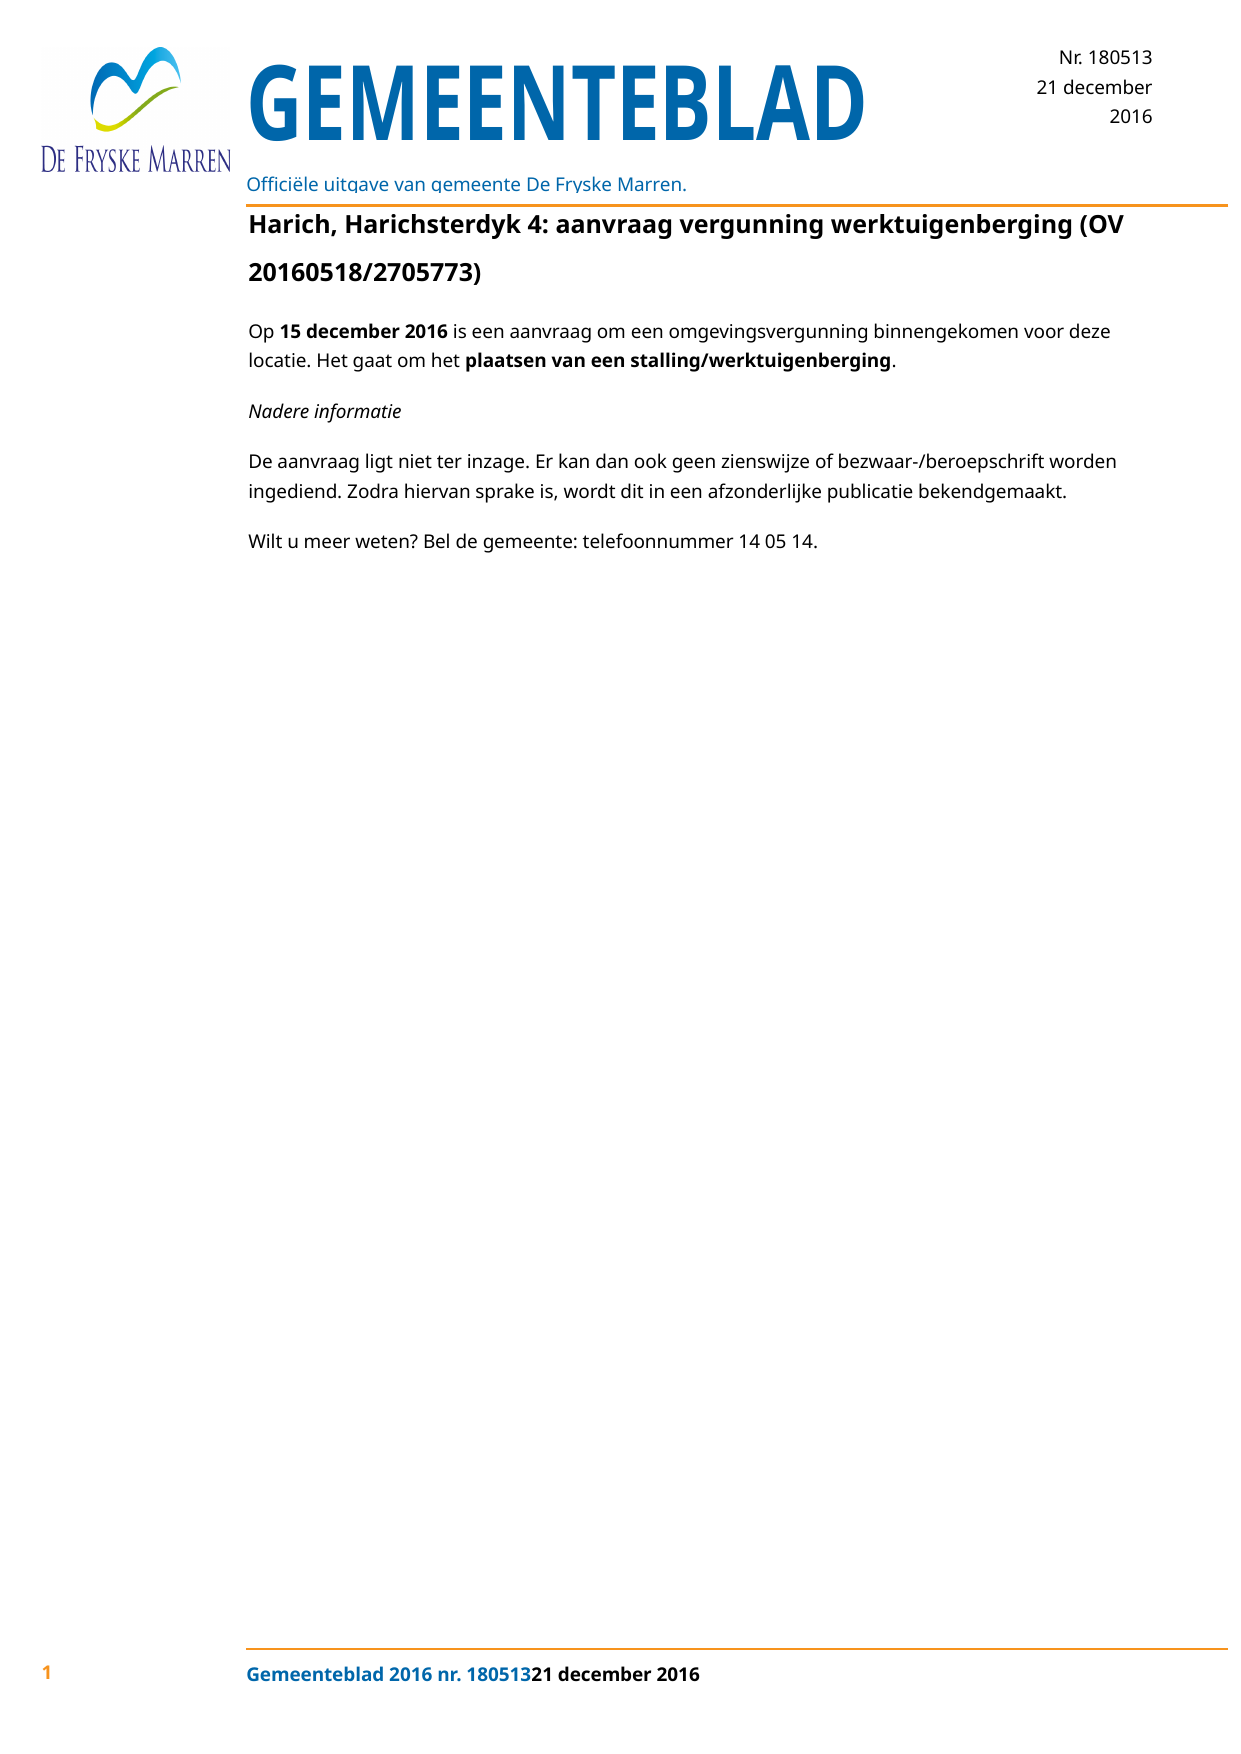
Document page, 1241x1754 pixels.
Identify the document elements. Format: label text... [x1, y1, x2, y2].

text Harich, Harichsterdyk 4: aanvraag vergunning werktuigenberging (OV 20160518/2705773) [248, 207, 1152, 288]
text De aanvraag ligt niet ter inzage. Er kan dan ook geen zienswijze of bezwaar-/beroepschrift worden ingediend. Zodra hiervan sprake is, wordt dit in een afzonderlijke publicatie bekendgemaakt. [248, 448, 1152, 504]
text Wilt u meer weten? Bel de gemeente: telefoonnummer 14 05 14. [248, 528, 1152, 554]
text Op 15 december 2016 is een aanvraag om een omgevingsvergunning binnengekomen voor deze locatie. Het gaat om het plaatsen van een stalling/werktuigenberging. [248, 318, 1152, 373]
picture [41, 47, 231, 172]
text Nadere informatie [248, 398, 1152, 424]
